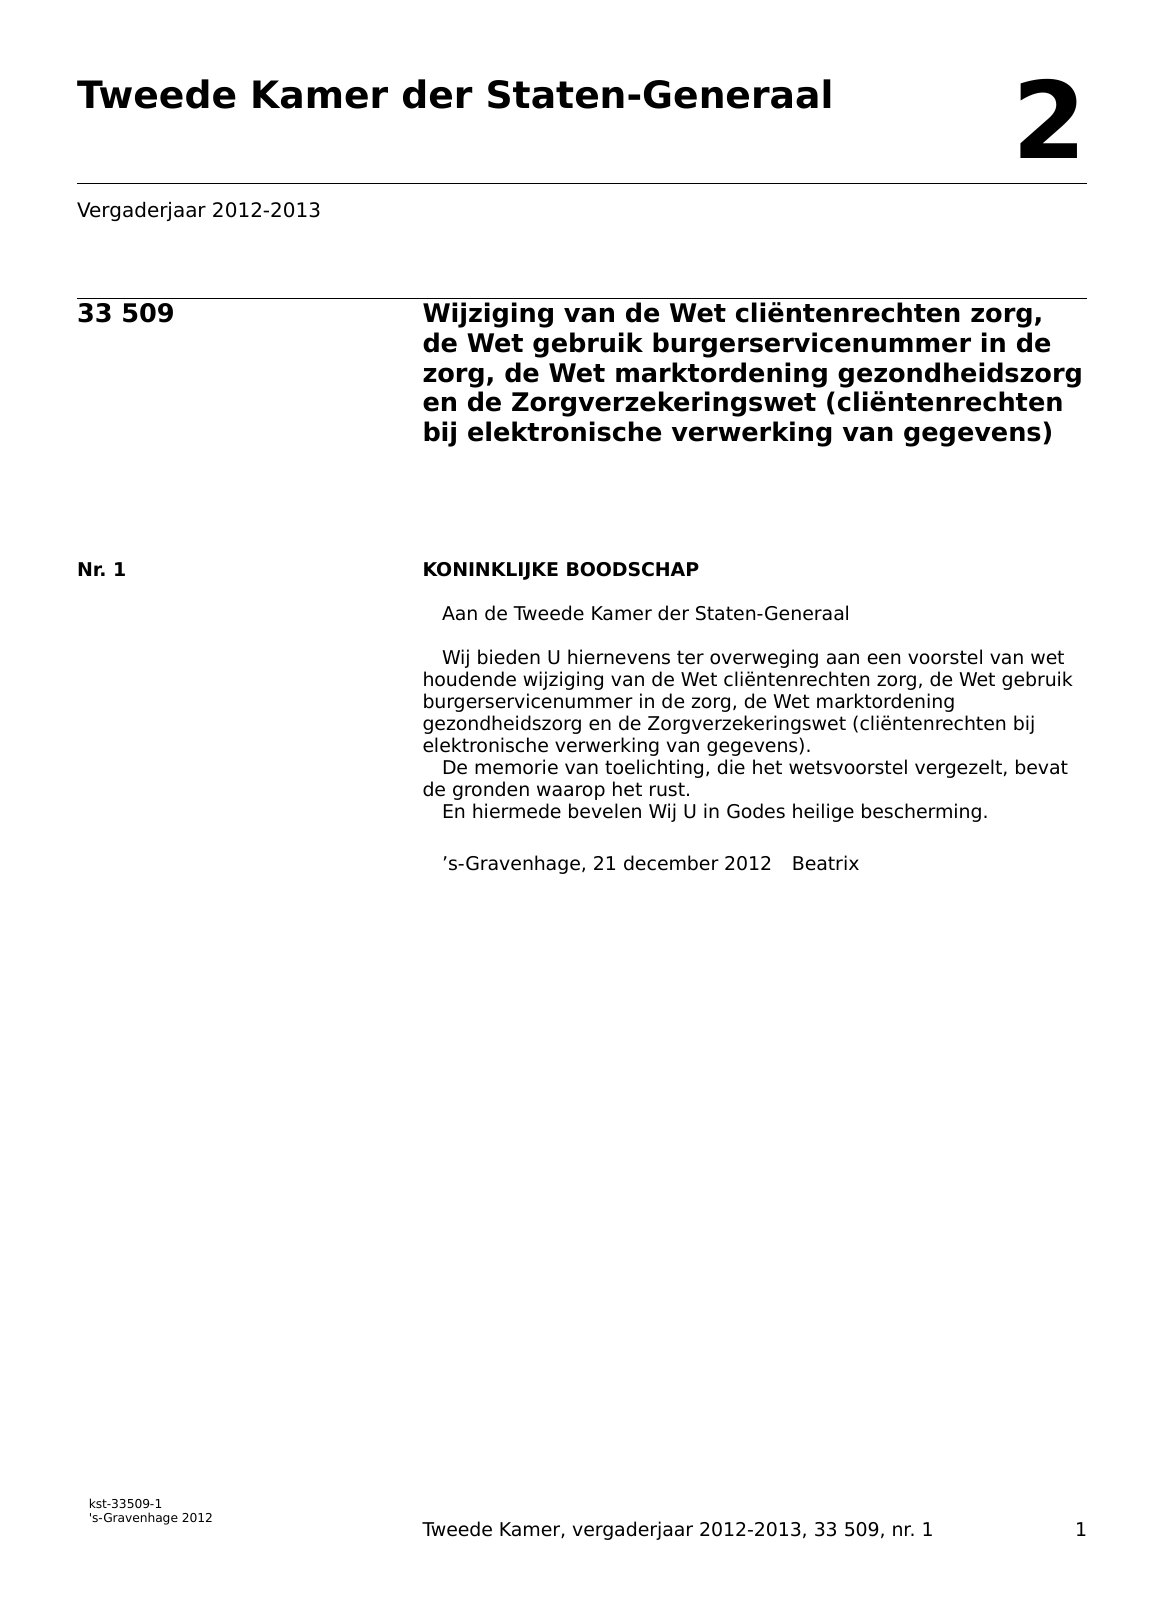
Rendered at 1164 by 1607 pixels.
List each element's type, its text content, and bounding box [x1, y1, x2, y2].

text Aan de Tweede Kamer der Staten-Generaal [422, 603, 1087, 624]
text ’s-Gravenhage, 21 december 2012 Beatrix [422, 853, 1087, 874]
table_header Tweede Kamer der Staten-Generaal [77, 59, 886, 183]
table_cell Vergaderjaar 2012-2013 [77, 184, 1087, 298]
subtitle 33 509 Wijziging van de Wet cliëntenrechten zorg, de Wet gebruik burgerservicenummer in de zorg, de Wet marktordening gezondheidszorg en de Zorgverzekeringswet (cliëntenrechten bij elektronische verwerking van gegevens) [77, 299, 1087, 447]
text Wij bieden U hiernevens ter overweging aan een voorstel van wet houdende wijziging van de Wet cliëntenrechten zorg, de Wet gebruik burgerservicenummer in de zorg, de Wet marktordening gezondheidszorg en de Zorgverzekeringswet (cliëntenrechten bij elektronische verwerking van gegevens). [422, 647, 1087, 757]
text 's-Gravenhage 2012 [88, 1511, 323, 1525]
text De memorie van toelichting, die het wetsvoorstel vergezelt, bevat de gronden waarop het rust. [422, 757, 1087, 801]
text kst-33509-1 [88, 1497, 323, 1511]
subtitle Nr. 1 KONINKLIJKE BOODSCHAP [77, 558, 1087, 580]
text En hiermede bevelen Wij U in Godes heilige bescherming. [422, 801, 1087, 823]
table_header 2 [886, 59, 1087, 183]
